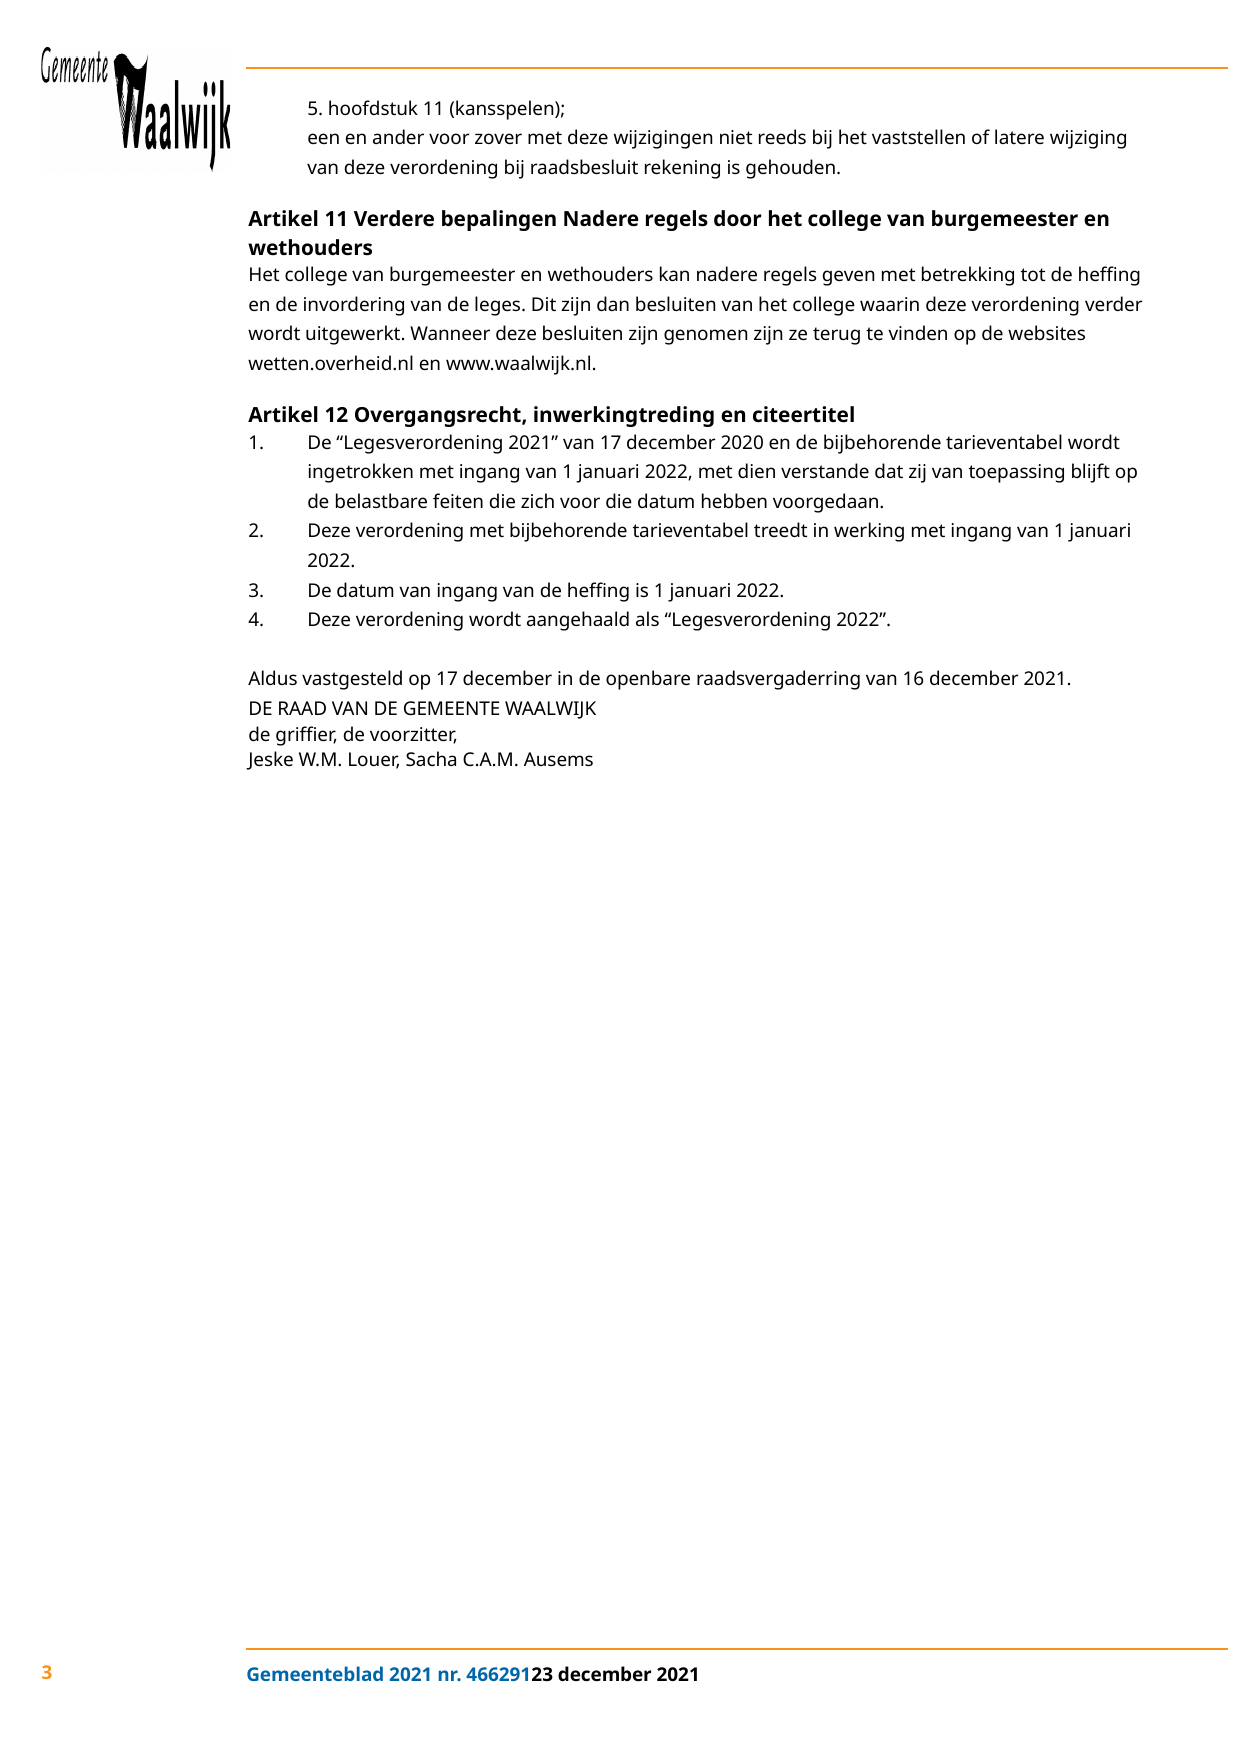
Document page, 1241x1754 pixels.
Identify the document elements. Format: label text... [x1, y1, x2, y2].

picture [41, 47, 231, 172]
text Artikel 11 Verdere bepalingen Nadere regels door het college van burgemeester en wethouders [248, 204, 1152, 261]
text de griffier, de voorzitter, [248, 721, 1152, 747]
text Artikel 12 Overgangsrecht, inwerkingtreding en citeertitel [248, 400, 1152, 429]
text Jeske W.M. Louer, Sacha C.A.M. Ausems [248, 747, 1152, 772]
list Deze verordening wordt aangehaald als “Legesverordening 2022”. [248, 606, 1152, 632]
list 5. hoofdstuk 11 (kansspelen); [248, 95, 1152, 121]
list De datum van ingang van de heffing is 1 januari 2022. [248, 577, 1152, 602]
text DE RAAD VAN DE GEMEENTE WAALWIJK [248, 695, 1152, 721]
text Het college van burgemeester en wethouders kan nadere regels geven met betrekking tot de heffing en de invordering van de leges. Dit zijn dan besluiten van het college waarin deze verordening verder wordt uitgewerkt. Wanneer deze besluiten zijn genomen zijn ze terug te vinden op de websites wetten.overheid.nl en www.waalwijk.nl. [248, 261, 1152, 376]
list De “Legesverordening 2021” van 17 december 2020 en de bijbehorende tarieventabel wordt ingetrokken met ingang van 1 januari 2022, met dien verstande dat zij van toepassing blijft op de belastbare feiten die zich voor die datum hebben voorgedaan. [248, 429, 1152, 514]
text Aldus vastgesteld op 17 december in de openbare raadsvergaderring van 16 december 2021. [248, 666, 1152, 691]
list een en ander voor zover met deze wijzigingen niet reeds bij het vaststellen of latere wijziging van deze verordening bij raadsbesluit rekening is gehouden. [248, 124, 1152, 180]
list Deze verordening met bijbehorende tarieventabel treedt in werking met ingang van 1 januari 2022. [248, 518, 1152, 573]
